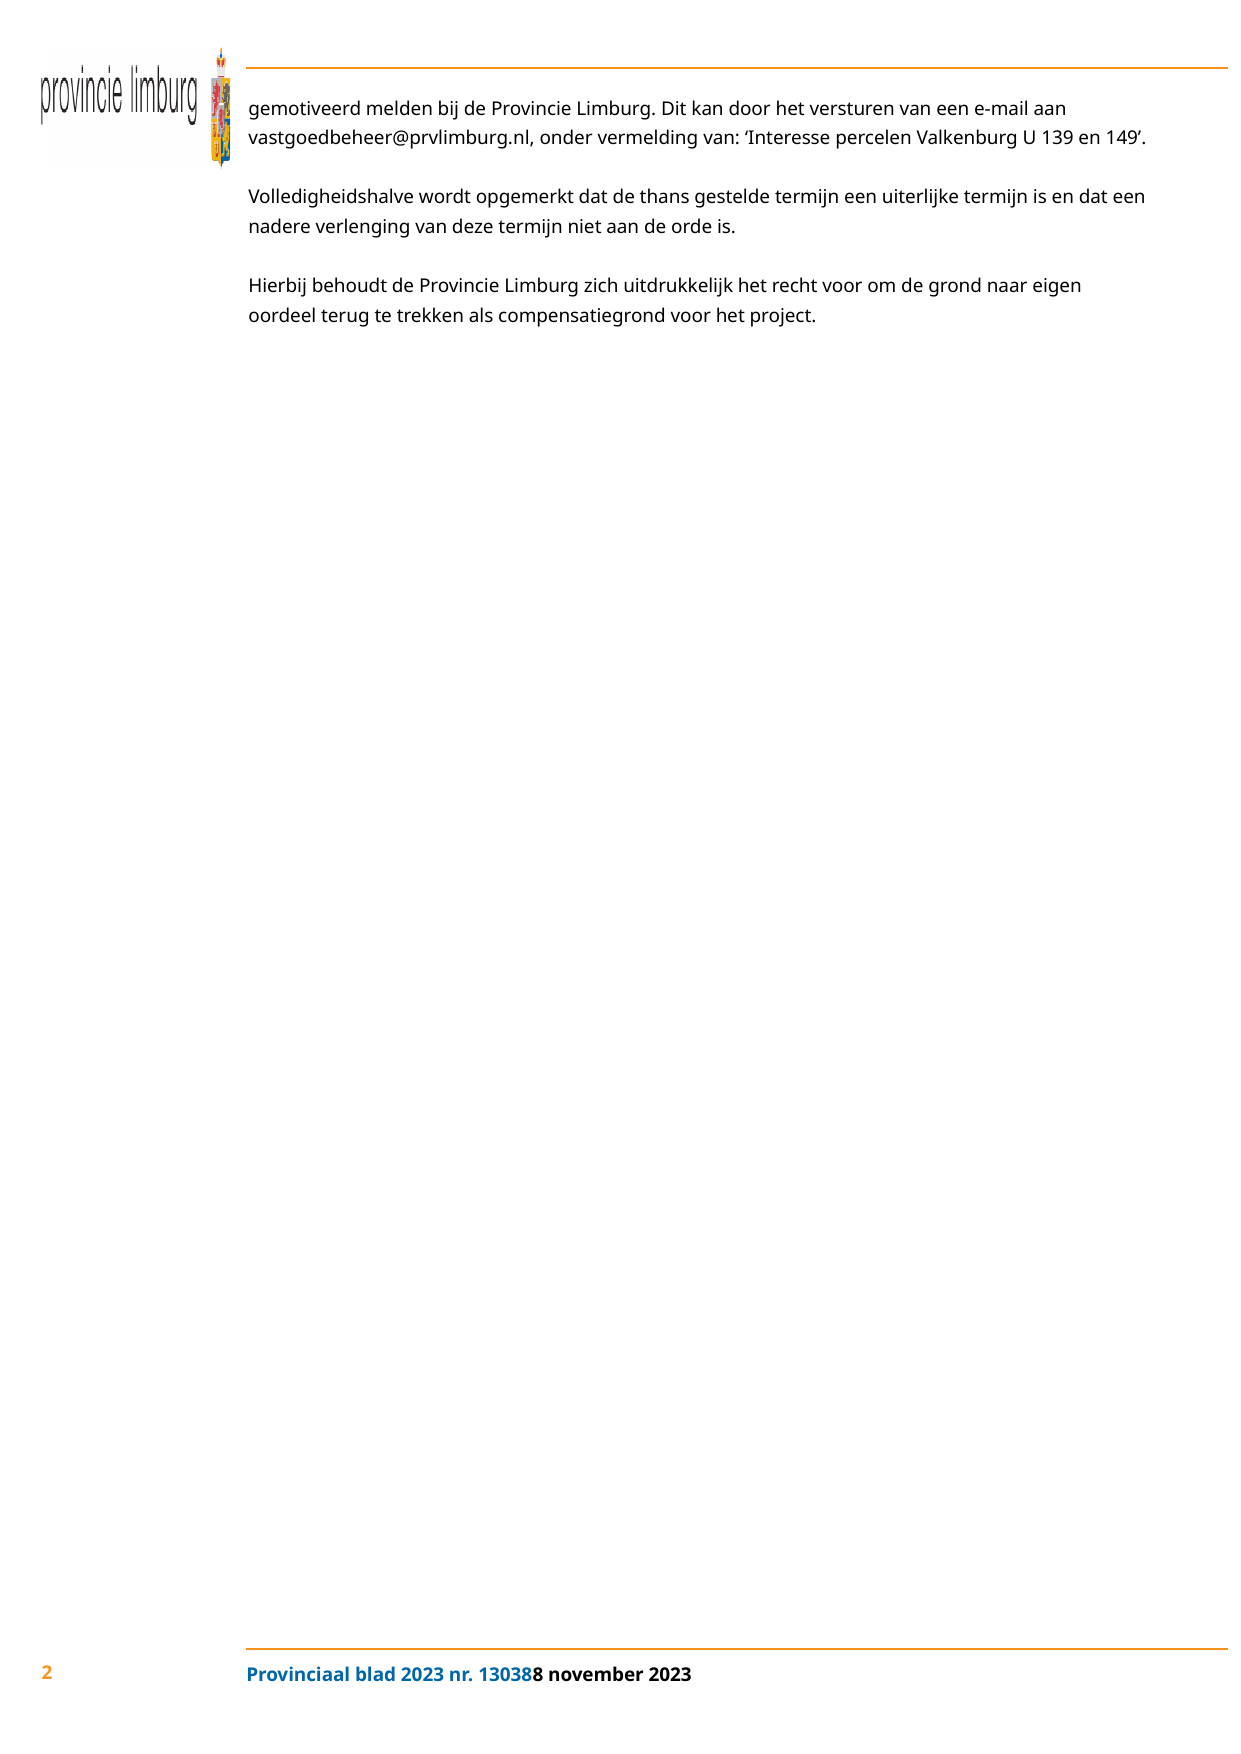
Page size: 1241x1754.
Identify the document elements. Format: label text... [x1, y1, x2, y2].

picture [41, 47, 231, 172]
text Volledigheidshalve wordt opgemerkt dat de thans gestelde termijn een uiterlijke termijn is en dat een nadere verlenging van deze termijn niet aan de orde is. [248, 183, 1152, 239]
text Hierbij behoudt de Provincie Limburg zich uitdrukkelijk het recht voor om de grond naar eigen oordeel terug te trekken als compensatiegrond voor het project. [248, 272, 1152, 328]
text gemotiveerd melden bij de Provincie Limburg. Dit kan door het versturen van een e-mail aan vastgoedbeheer@prvlimburg.nl, onder vermelding van: ‘Interesse percelen Valkenburg U 139 en 149’. [248, 95, 1152, 150]
